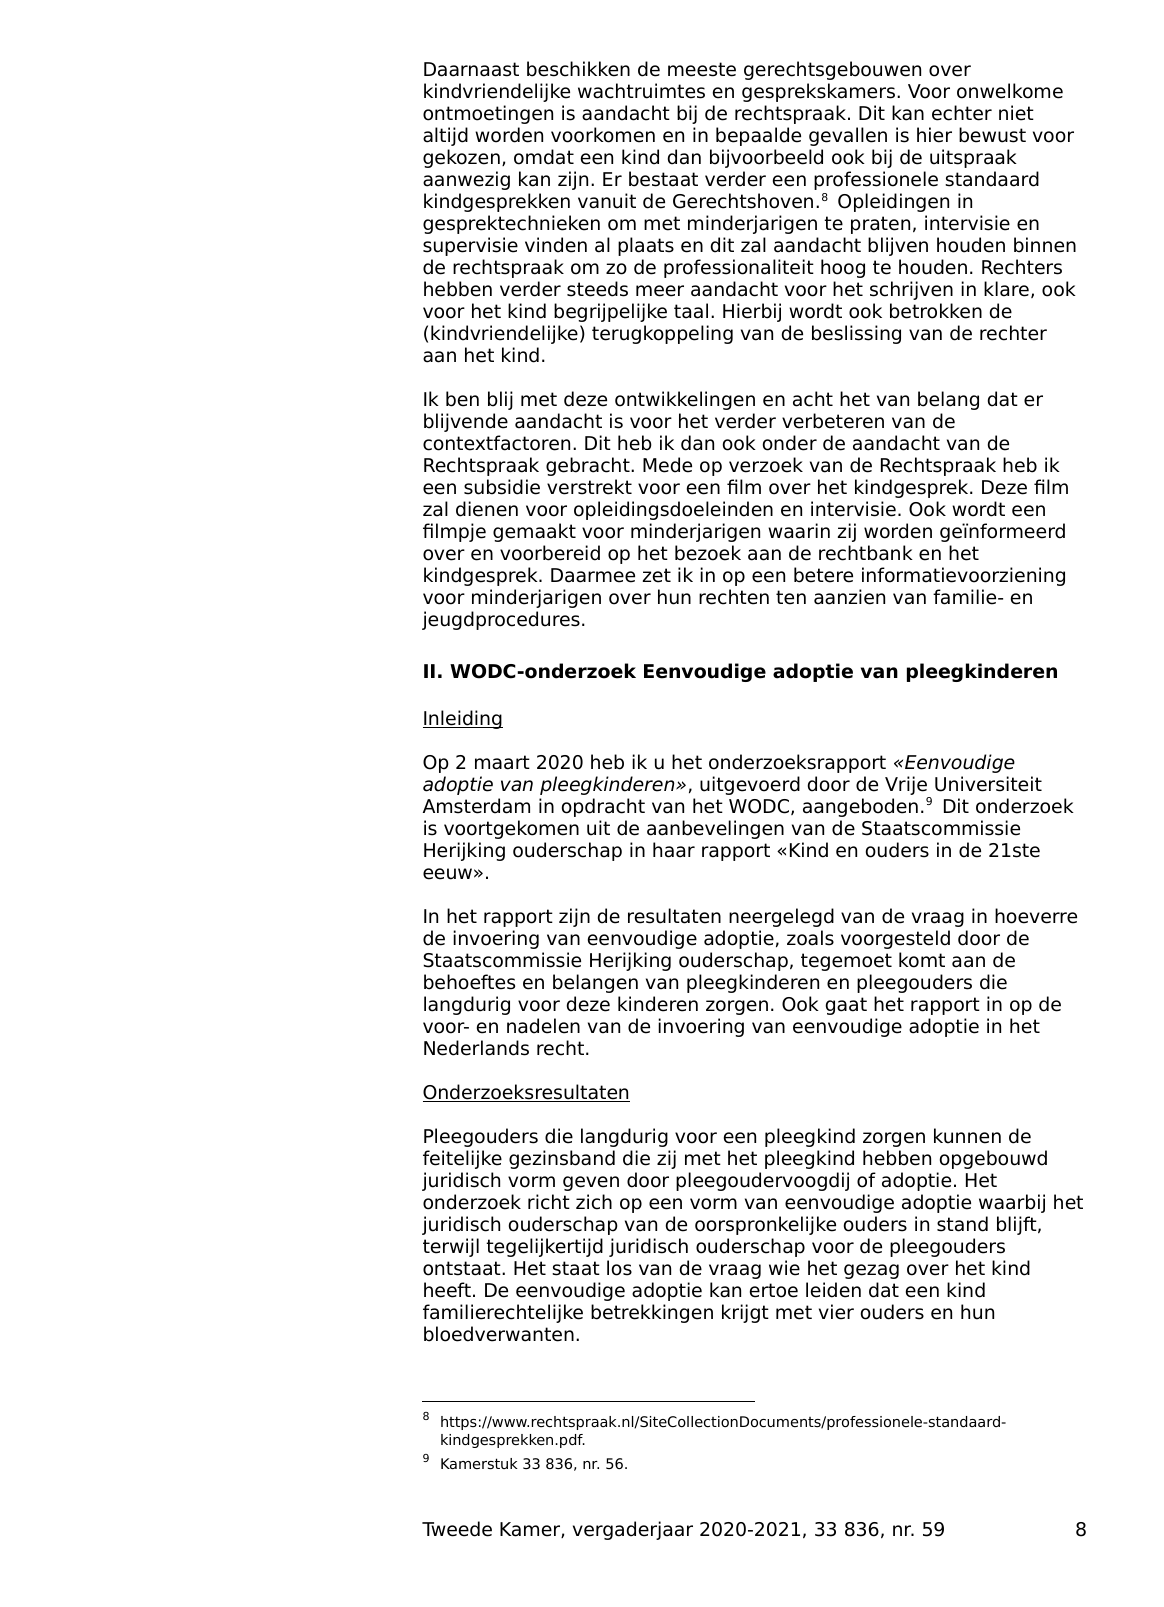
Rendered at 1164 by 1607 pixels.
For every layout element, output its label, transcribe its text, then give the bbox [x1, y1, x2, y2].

subtitle Onderzoeksresultaten [422, 1082, 1087, 1104]
text Op 2 maart 2020 heb ik u het onderzoeksrapport «Eenvoudige adoptie van pleegkinderen», uitgevoerd door de Vrije Universiteit Amsterdam in opdracht van het WODC, aangeboden. Dit onderzoek is voortgekomen uit de aanbevelingen van de Staatscommissie Herijking ouderschap in haar rapport «Kind en ouders in de 21ste eeuw». [422, 752, 1087, 884]
text Kamerstuk 33 836, nr. 56. [422, 1452, 1087, 1474]
text In het rapport zijn de resultaten neergelegd van de vraag in hoeverre de invoering van eenvoudige adoptie, zoals voorgesteld door de Staatscommissie Herijking ouderschap, tegemoet komt aan de behoeftes en belangen van pleegkinderen en pleegouders die langdurig voor deze kinderen zorgen. Ook gaat het rapport in op de voor- en nadelen van de invoering van eenvoudige adoptie in het Nederlands recht. [422, 906, 1087, 1060]
text Daarnaast beschikken de meeste gerechtsgebouwen over kindvriendelijke wachtruimtes en gesprekskamers. Voor onwelkome ontmoetingen is aandacht bij de rechtspraak. Dit kan echter niet altijd worden voorkomen en in bepaalde gevallen is hier bewust voor gekozen, omdat een kind dan bijvoorbeeld ook bij de uitspraak aanwezig kan zijn. Er bestaat verder een professionele standaard kindgesprekken vanuit de Gerechtshoven. Opleidingen in gesprektechnieken om met minderjarigen te praten, intervisie en supervisie vinden al plaats en dit zal aandacht blijven houden binnen de rechtspraak om zo de professionaliteit hoog te houden. Rechters hebben verder steeds meer aandacht voor het schrijven in klare, ook voor het kind begrijpelijke taal. Hierbij wordt ook betrokken de (kindvriendelijke) terugkoppeling van de beslissing van de rechter aan het kind. [422, 59, 1087, 367]
text https://www.rechtspraak.nl/SiteCollectionDocuments/professionele-standaard-kindgesprekken.pdf. [422, 1410, 1087, 1449]
text Ik ben blij met deze ontwikkelingen en acht het van belang dat er blijvende aandacht is voor het verder verbeteren van de contextfactoren. Dit heb ik dan ook onder de aandacht van de Rechtspraak gebracht. Mede op verzoek van de Rechtspraak heb ik een subsidie verstrekt voor een film over het kindgesprek. Deze film zal dienen voor opleidingsdoeleinden en intervisie. Ook wordt een filmpje gemaakt voor minderjarigen waarin zij worden geïnformeerd over en voorbereid op het bezoek aan de rechtbank en het kindgesprek. Daarmee zet ik in op een betere informatievoorziening voor minderjarigen over hun rechten ten aanzien van familie- en jeugdprocedures. [422, 389, 1087, 631]
subtitle Inleiding [422, 708, 1087, 730]
text Pleegouders die langdurig voor een pleegkind zorgen kunnen de feitelijke gezinsband die zij met het pleegkind hebben opgebouwd juridisch vorm geven door pleegoudervoogdij of adoptie. Het onderzoek richt zich op een vorm van eenvoudige adoptie waarbij het juridisch ouderschap van de oorspronkelijke ouders in stand blijft, terwijl tegelijkertijd juridisch ouderschap voor de pleegouders ontstaat. Het staat los van de vraag wie het gezag over het kind heeft. De eenvoudige adoptie kan ertoe leiden dat een kind familierechtelijke betrekkingen krijgt met vier ouders en hun bloedverwanten. [422, 1126, 1087, 1346]
subtitle II. WODC-onderzoek Eenvoudige adoptie van pleegkinderen [422, 661, 1087, 683]
